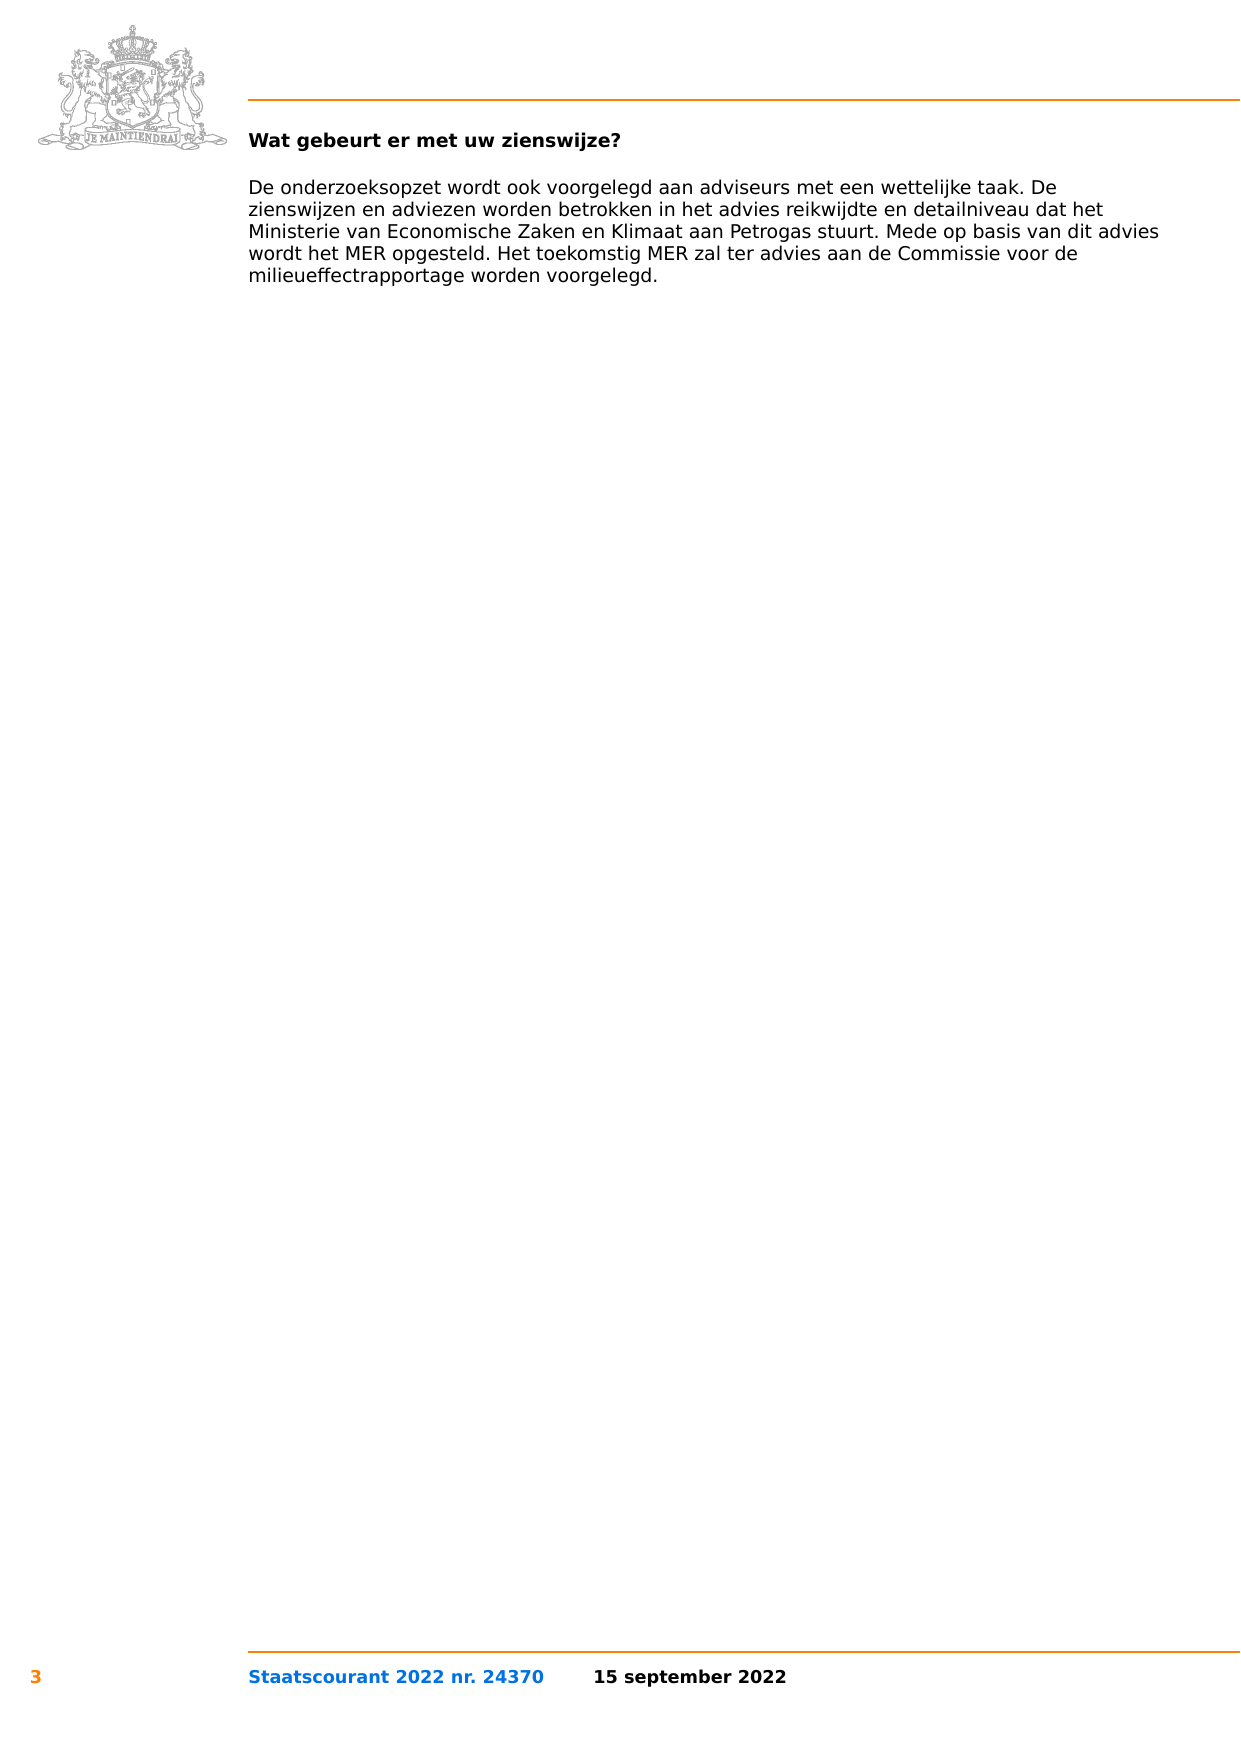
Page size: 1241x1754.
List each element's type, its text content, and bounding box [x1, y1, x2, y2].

picture [38, 25, 227, 150]
subtitle Wat gebeurt er met uw zienswijze? [248, 130, 1163, 152]
text De onderzoeksopzet wordt ook voorgelegd aan adviseurs met een wettelijke taak. De zienswijzen en adviezen worden betrokken in het advies reikwijdte en detailniveau dat het Ministerie van Economische Zaken en Klimaat aan Petrogas stuurt. Mede op basis van dit advies wordt het MER opgesteld. Het toekomstig MER zal ter advies aan de Commissie voor de milieueffectrapportage worden voorgelegd. [248, 177, 1163, 287]
